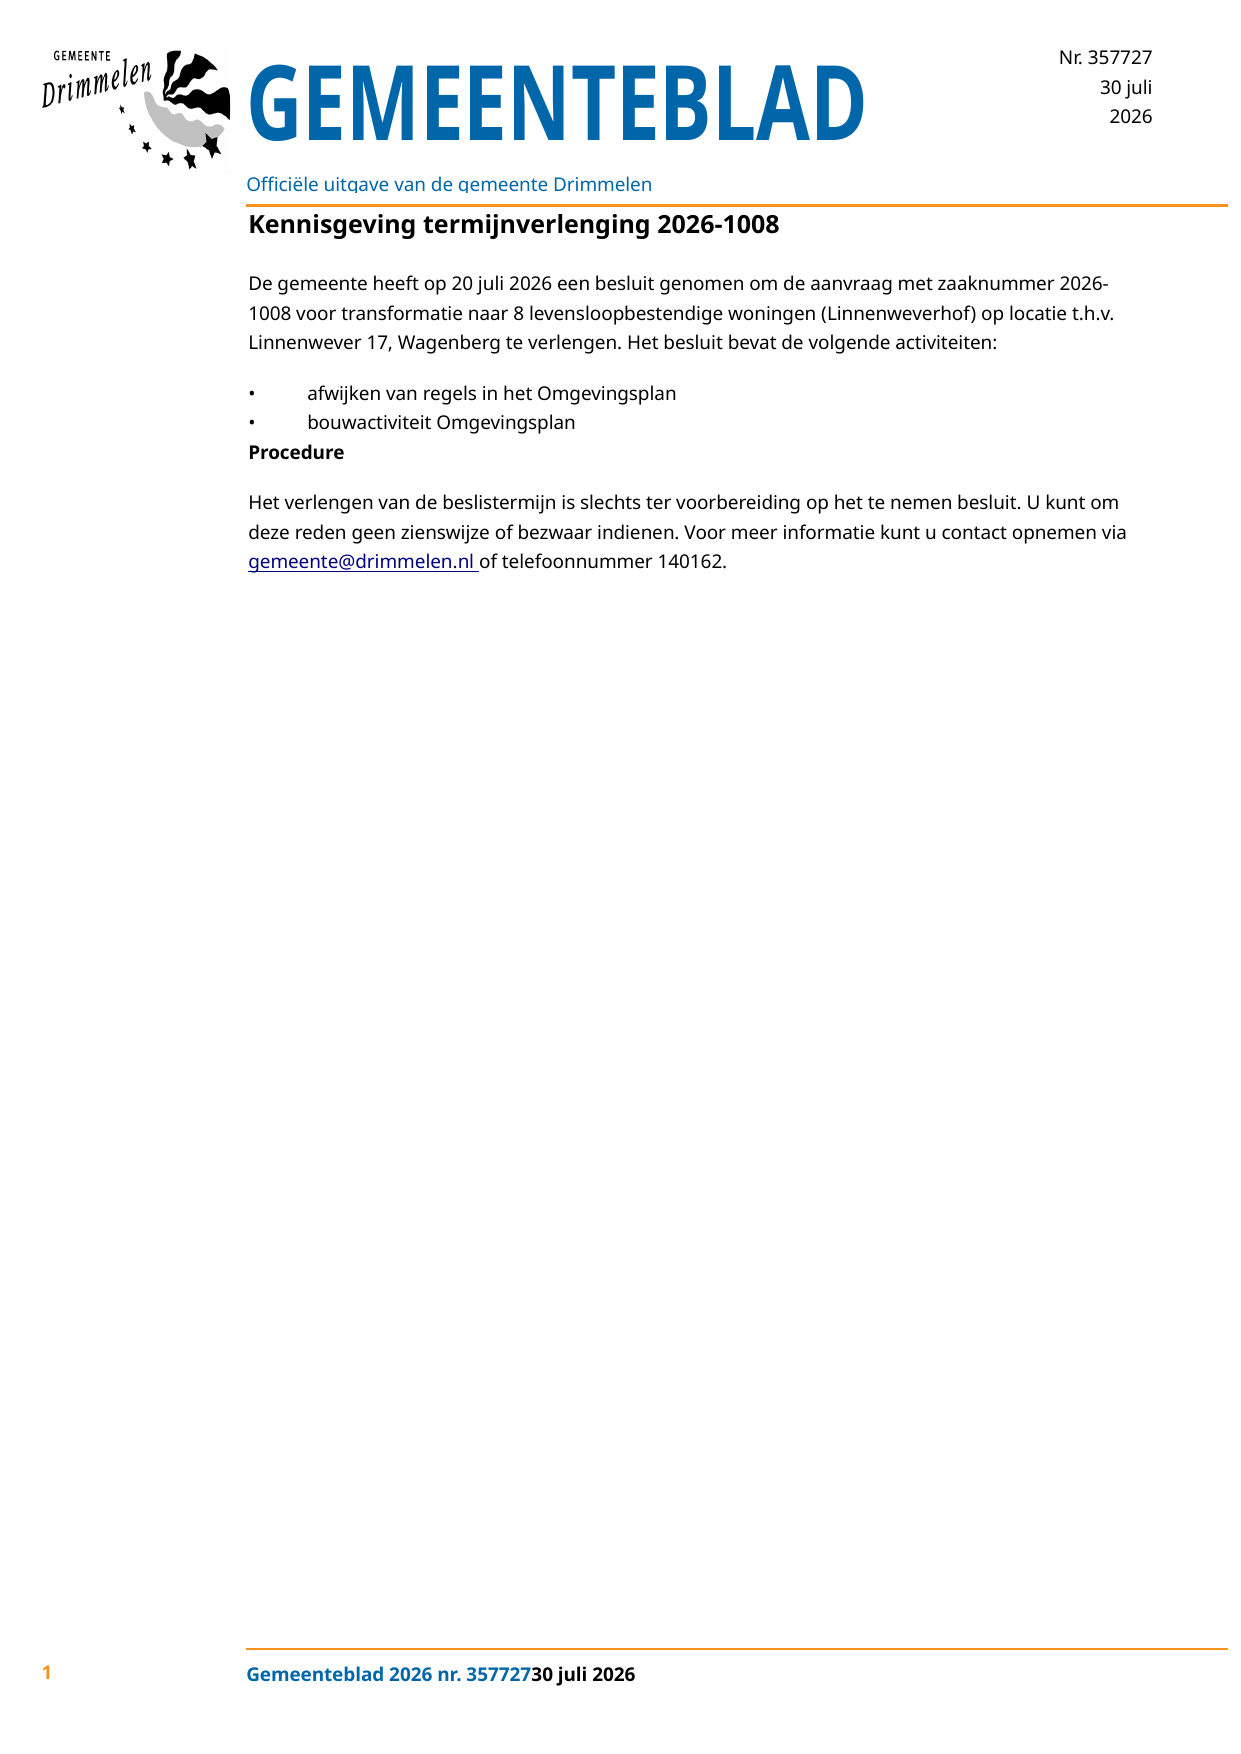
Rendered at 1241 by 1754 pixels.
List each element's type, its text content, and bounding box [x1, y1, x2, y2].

text De gemeente heeft op 20 juli 2026 een besluit genomen om de aanvraag met zaaknummer 2026-1008 voor transformatie naar 8 levensloopbestendige woningen (Linnenweverhof) op locatie t.h.v. Linnenwever 17, Wagenberg te verlengen. Het besluit bevat de volgende activiteiten: [248, 270, 1152, 355]
picture [41, 47, 231, 172]
text Procedure [248, 439, 1152, 465]
list afwijken van regels in het Omgevingsplan [248, 380, 1152, 406]
list bouwactiviteit Omgevingsplan [248, 409, 1152, 435]
text Het verlengen van de beslistermijn is slechts ter voorbereiding op het te nemen besluit. U kunt om deze reden geen zienswijze of bezwaar indienen. Voor meer informatie kunt u contact opnemen via gemeente@drimmelen.nl of telefoonnummer 140162. [248, 489, 1152, 574]
text Kennisgeving termijnverlenging 2026-1008 [248, 207, 1152, 241]
